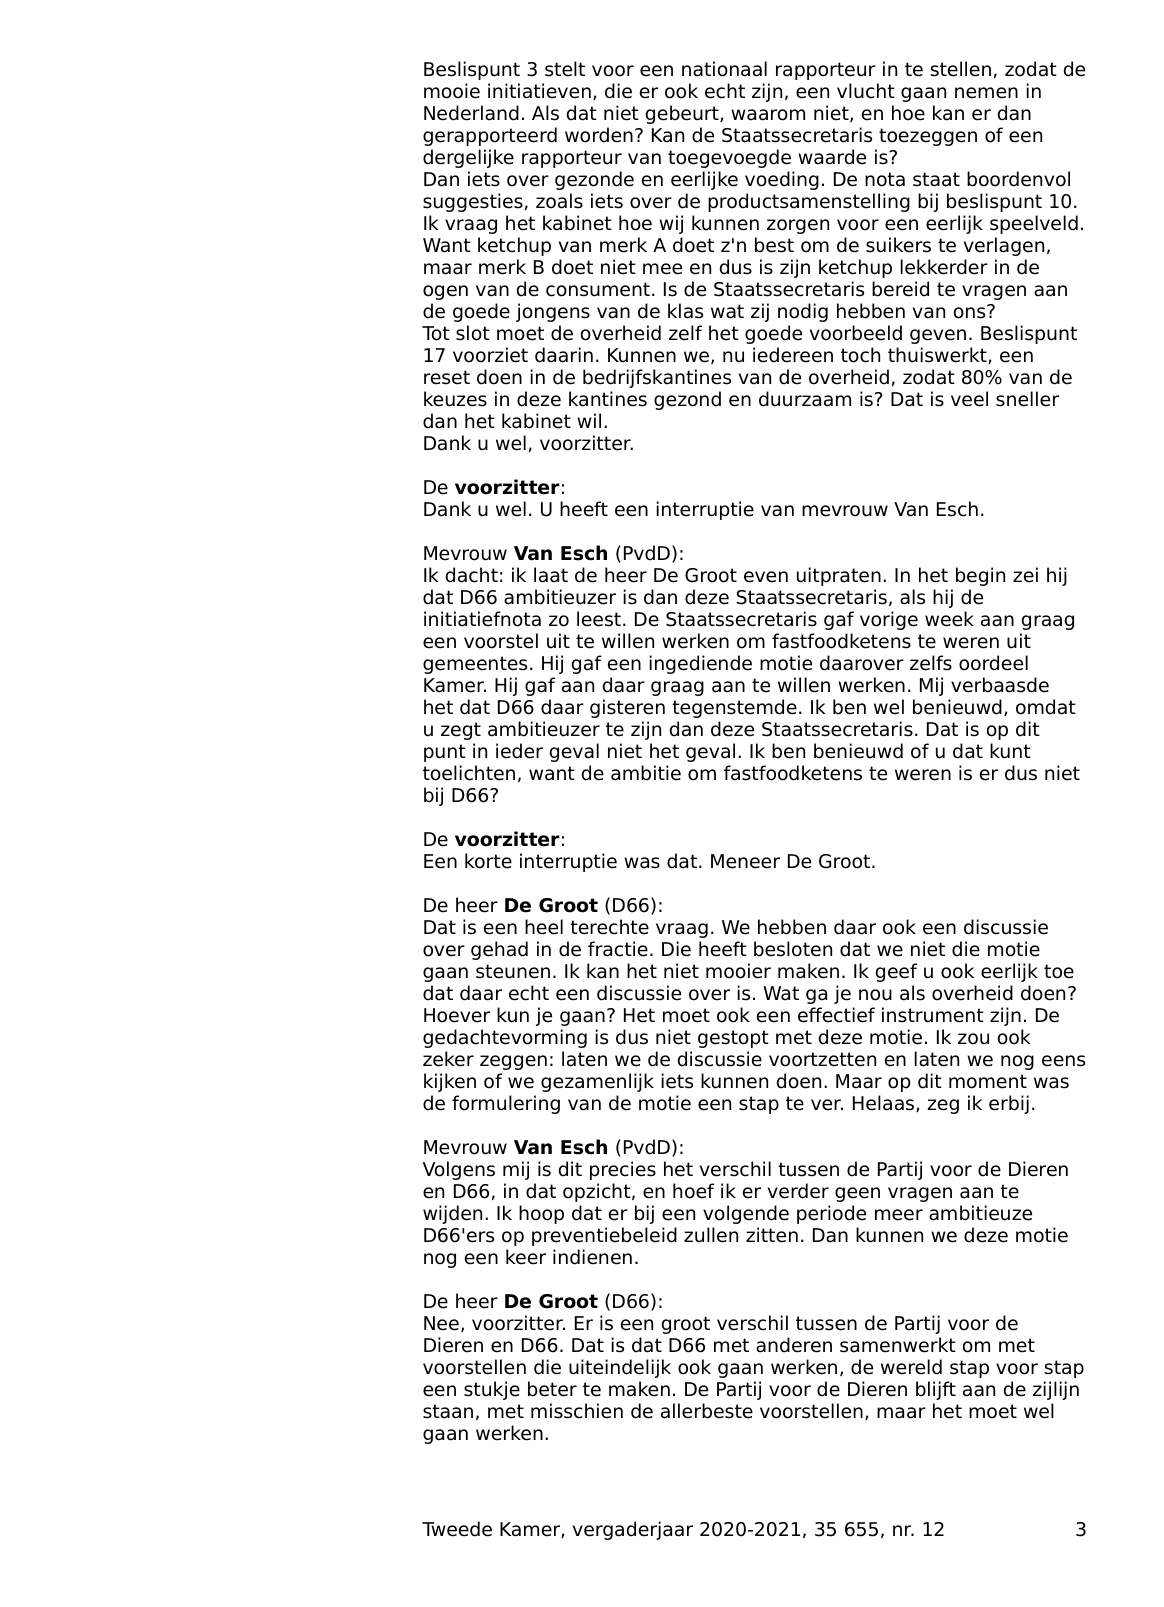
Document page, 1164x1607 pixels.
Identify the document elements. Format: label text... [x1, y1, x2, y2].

text De voorzitter: [422, 477, 1087, 499]
text Dat is een heel terechte vraag. We hebben daar ook een discussie over gehad in de fractie. Die heeft besloten dat we niet die motie gaan steunen. Ik kan het niet mooier maken. Ik geef u ook eerlijk toe dat daar echt een discussie over is. Wat ga je nou als overheid doen? Hoever kun je gaan? Het moet ook een effectief instrument zijn. De gedachtevorming is dus niet gestopt met deze motie. Ik zou ook zeker zeggen: laten we de discussie voortzetten en laten we nog eens kijken of we gezamenlijk iets kunnen doen. Maar op dit moment was de formulering van de motie een stap te ver. Helaas, zeg ik erbij. [422, 917, 1087, 1115]
text Een korte interruptie was dat. Meneer De Groot. [422, 851, 1087, 873]
text Tot slot moet de overheid zelf het goede voorbeeld geven. Beslispunt 17 voorziet daarin. Kunnen we, nu iedereen toch thuiswerkt, een reset doen in de bedrijfskantines van de overheid, zodat 80% van de keuzes in deze kantines gezond en duurzaam is? Dat is veel sneller dan het kabinet wil. [422, 323, 1087, 433]
text De voorzitter: [422, 829, 1087, 851]
text De heer De Groot (D66): [422, 1291, 1087, 1313]
text Volgens mij is dit precies het verschil tussen de Partij voor de Dieren en D66, in dat opzicht, en hoef ik er verder geen vragen aan te wijden. Ik hoop dat er bij een volgende periode meer ambitieuze D66'ers op preventiebeleid zullen zitten. Dan kunnen we deze motie nog een keer indienen. [422, 1159, 1087, 1269]
text Dan iets over gezonde en eerlijke voeding. De nota staat boordenvol suggesties, zoals iets over de productsamenstelling bij beslispunt 10. Ik vraag het kabinet hoe wij kunnen zorgen voor een eerlijk speelveld. Want ketchup van merk A doet z'n best om de suikers te verlagen, maar merk B doet niet mee en dus is zijn ketchup lekkerder in de ogen van de consument. Is de Staatssecretaris bereid te vragen aan de goede jongens van de klas wat zij nodig hebben van ons? [422, 169, 1087, 323]
text Ik dacht: ik laat de heer De Groot even uitpraten. In het begin zei hij dat D66 ambitieuzer is dan deze Staatssecretaris, als hij de initiatiefnota zo leest. De Staatssecretaris gaf vorige week aan graag een voorstel uit te willen werken om fastfoodketens te weren uit gemeentes. Hij gaf een ingediende motie daarover zelfs oordeel Kamer. Hij gaf aan daar graag aan te willen werken. Mij verbaasde het dat D66 daar gisteren tegenstemde. Ik ben wel benieuwd, omdat u zegt ambitieuzer te zijn dan deze Staatssecretaris. Dat is op dit punt in ieder geval niet het geval. Ik ben benieuwd of u dat kunt toelichten, want de ambitie om fastfoodketens te weren is er dus niet bij D66? [422, 565, 1087, 807]
text Dank u wel, voorzitter. [422, 433, 1087, 455]
text Nee, voorzitter. Er is een groot verschil tussen de Partij voor de Dieren en D66. Dat is dat D66 met anderen samenwerkt om met voorstellen die uiteindelijk ook gaan werken, de wereld stap voor stap een stukje beter te maken. De Partij voor de Dieren blijft aan de zijlijn staan, met misschien de allerbeste voorstellen, maar het moet wel gaan werken. [422, 1313, 1087, 1445]
text De heer De Groot (D66): [422, 895, 1087, 917]
text Beslispunt 3 stelt voor een nationaal rapporteur in te stellen, zodat de mooie initiatieven, die er ook echt zijn, een vlucht gaan nemen in Nederland. Als dat niet gebeurt, waarom niet, en hoe kan er dan gerapporteerd worden? Kan de Staatssecretaris toezeggen of een dergelijke rapporteur van toegevoegde waarde is? [422, 59, 1087, 169]
text Dank u wel. U heeft een interruptie van mevrouw Van Esch. [422, 499, 1087, 521]
text Mevrouw Van Esch (PvdD): [422, 1137, 1087, 1159]
text Mevrouw Van Esch (PvdD): [422, 543, 1087, 565]
